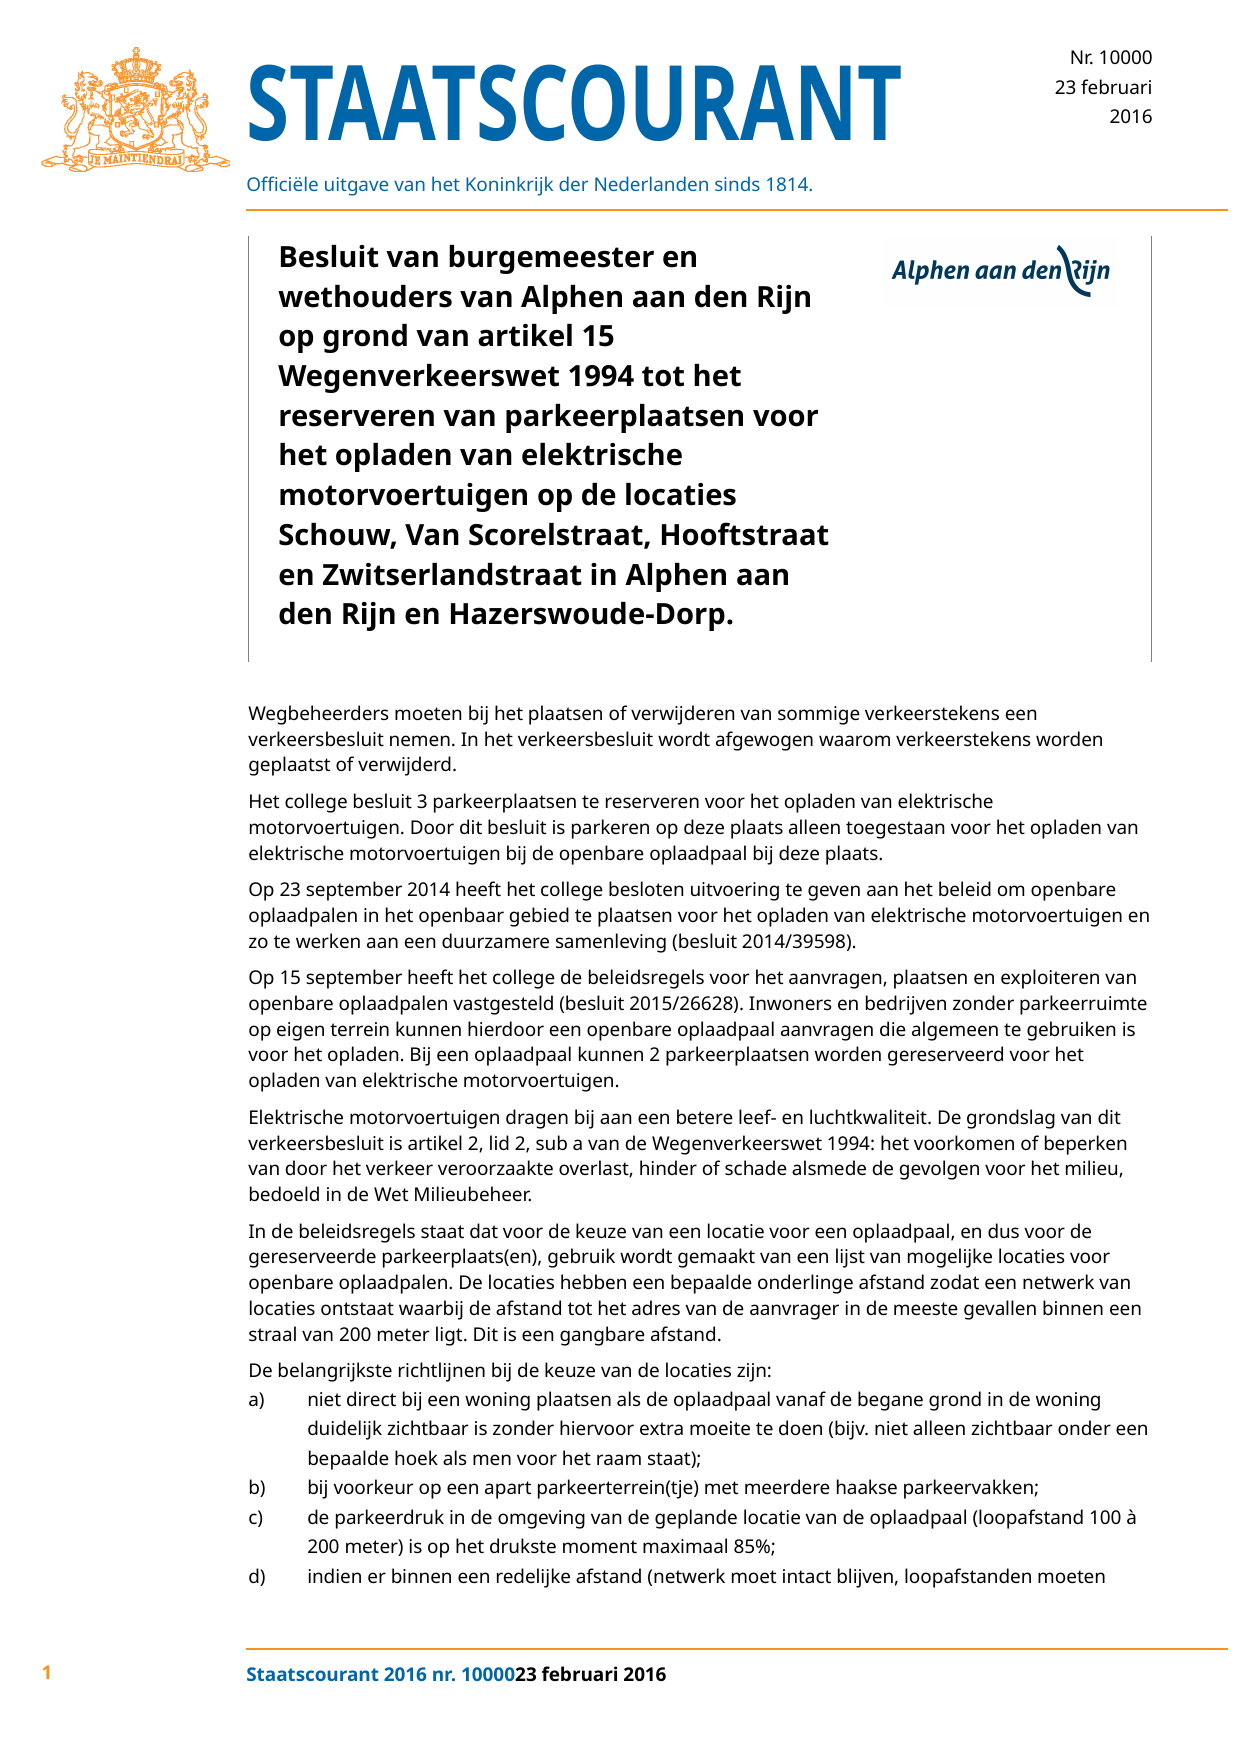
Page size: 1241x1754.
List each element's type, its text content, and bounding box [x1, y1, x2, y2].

list de parkeerdruk in de omgeving van de geplande locatie van de oplaadpaal (loopafstand 100 à 200 meter) is op het drukste moment maximaal 85%; [248, 1504, 1152, 1559]
text De belangrijkste richtlijnen bij de keuze van de locaties zijn: [248, 1357, 1152, 1383]
picture [882, 236, 1119, 306]
text Op 15 september heeft het college de beleidsregels voor het aanvragen, plaatsen en exploiteren van openbare oplaadpalen vastgesteld (besluit 2015/26628). Inwoners en bedrijven zonder parkeerruimte op eigen terrein kunnen hierdoor een openbare oplaadpaal aanvragen die algemeen te gebruiken is voor het opladen. Bij een oplaadpaal kunnen 2 parkeerplaatsen worden gereserveerd voor het opladen van elektrische motorvoertuigen. [248, 964, 1152, 1093]
list bij voorkeur op een apart parkeerterrein(tje) met meerdere haakse parkeervakken; [248, 1474, 1152, 1500]
text Het college besluit 3 parkeerplaatsen te reserveren voor het opladen van elektrische motorvoertuigen. Door dit besluit is parkeren op deze plaats alleen toegestaan voor het opladen van elektrische motorvoertuigen bij de openbare oplaadpaal bij deze plaats. [248, 788, 1152, 865]
text In de beleidsregels staat dat voor de keuze van een locatie voor een oplaadpaal, en dus voor de gereserveerde parkeerplaats(en), gebruik wordt gemaakt van een lijst van mogelijke locaties voor openbare oplaadpalen. De locaties hebben een bepaalde onderlinge afstand zodat een netwerk van locaties ontstaat waarbij de afstand tot het adres van de aanvrager in de meeste gevallen binnen een straal van 200 meter ligt. Dit is een gangbare afstand. [248, 1218, 1152, 1347]
table_header [850, 236, 1151, 662]
text Op 23 september 2014 heeft het college besloten uitvoering te geven aan het beleid om openbare oplaadpalen in het openbaar gebied te plaatsen voor het opladen van elektrische motorvoertuigen en zo te werken aan een duurzamere samenleving (besluit 2014/39598). [248, 876, 1152, 953]
list indien er binnen een redelijke afstand (netwerk moet intact blijven, loopafstanden moeten [248, 1563, 1152, 1589]
picture [41, 47, 231, 172]
text Wegbeheerders moeten bij het plaatsen of verwijderen van sommige verkeerstekens een verkeersbesluit nemen. In het verkeersbesluit wordt afgewogen waarom verkeerstekens worden geplaatst of verwijderd. [248, 700, 1152, 777]
text Elektrische motorvoertuigen dragen bij aan een betere leef- en luchtkwaliteit. De grondslag van dit verkeersbesluit is artikel 2, lid 2, sub a van de Wegenverkeerswet 1994: het voorkomen of beperken van door het verkeer veroorzaakte overlast, hinder of schade alsmede de gevolgen voor het milieu, bedoeld in de Wet Milieubeheer. [248, 1104, 1152, 1207]
list niet direct bij een woning plaatsen als de oplaadpaal vanaf de begane grond in de woning duidelijk zichtbaar is zonder hiervoor extra moeite te doen (bijv. niet alleen zichtbaar onder een bepaalde hoek als men voor het raam staat); [248, 1386, 1152, 1471]
table_header Besluit van burgemeester en wethouders van Alphen aan den Rijn op grond van artikel 15 Wegenverkeerswet 1994 tot het reserveren van parkeerplaatsen voor het opladen van elektrische motorvoertuigen op de locaties Schouw, Van Scorelstraat, Hooftstraat en Zwitserlandstraat in Alphen aan den Rijn en Hazerswoude-Dorp. [249, 236, 850, 662]
